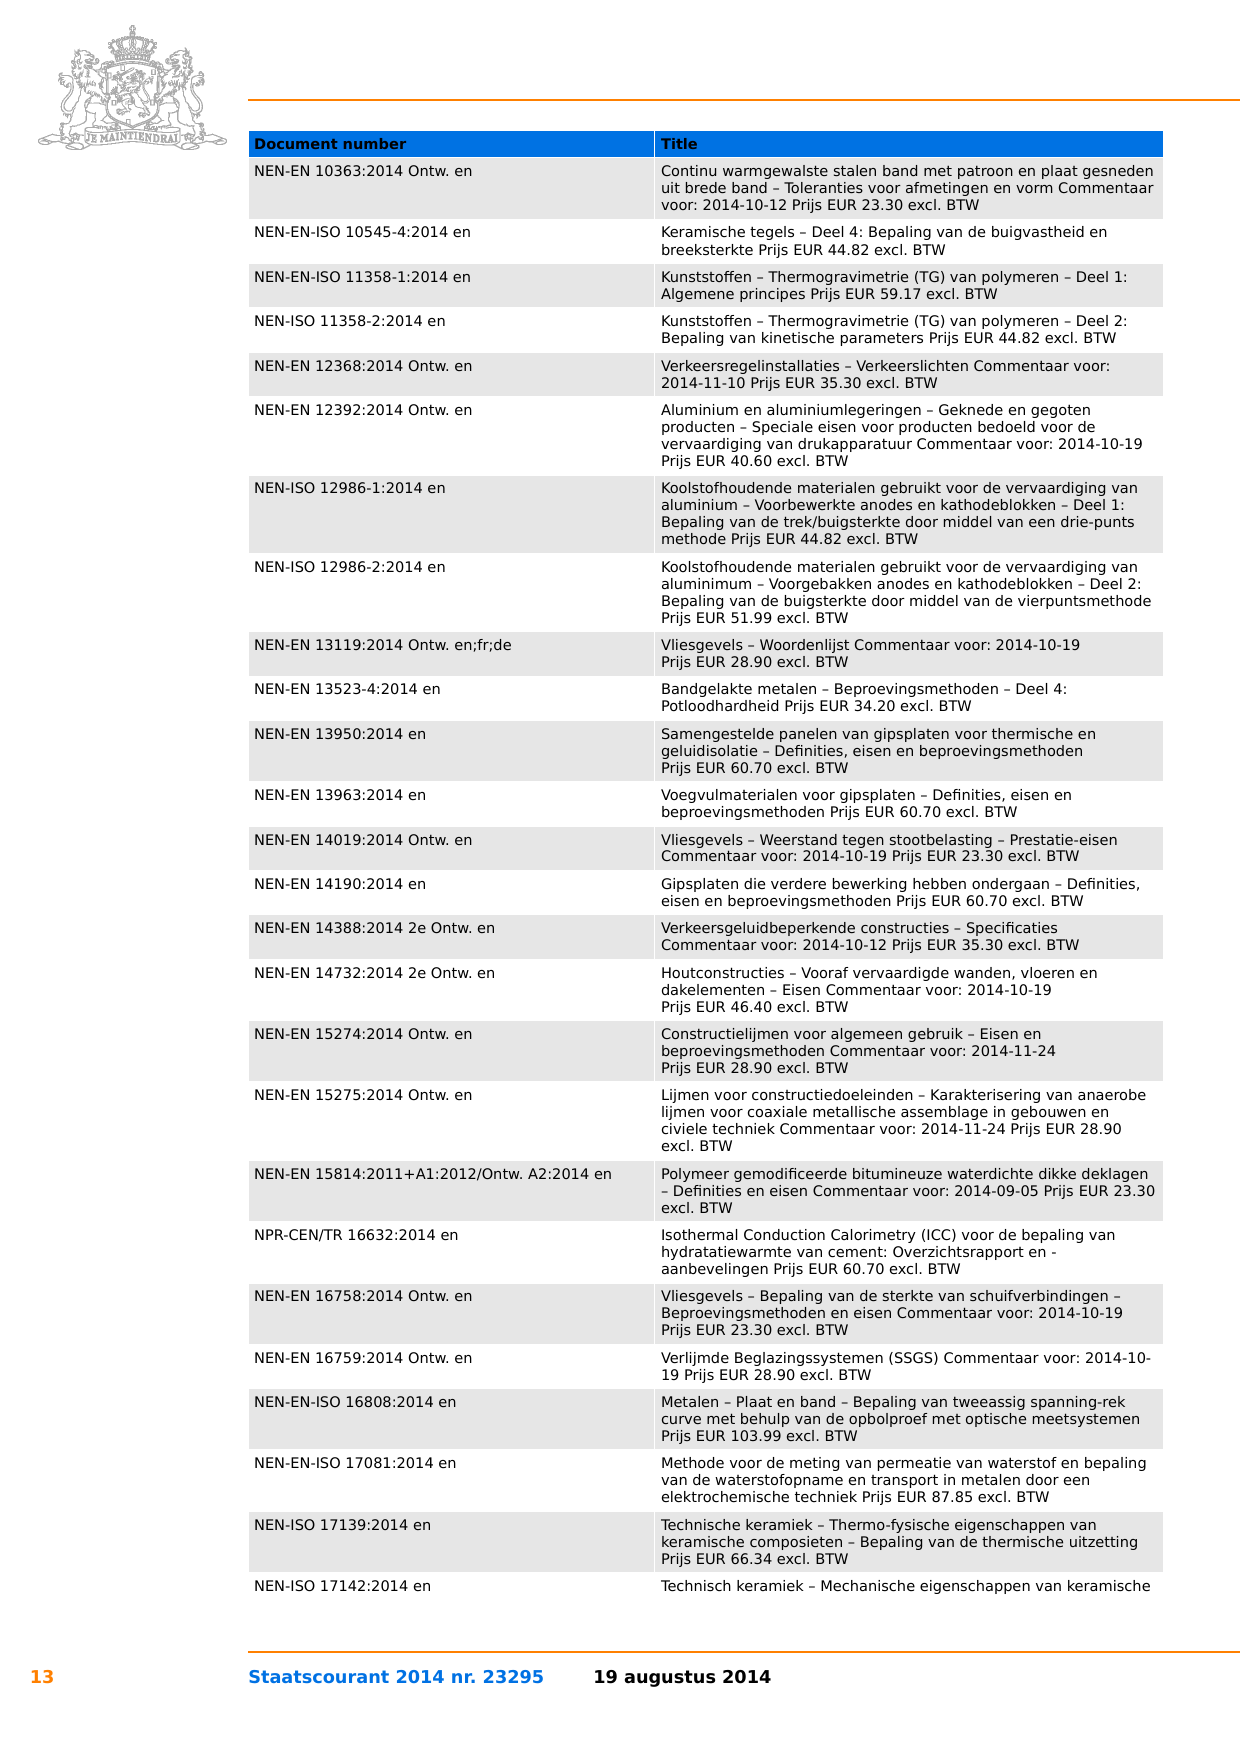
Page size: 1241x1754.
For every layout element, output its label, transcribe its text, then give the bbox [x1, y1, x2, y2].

table_cell NEN-EN 12368:2014 Ontw. en [249, 353, 654, 396]
table_cell NEN-EN 15275:2014 Ontw. en [249, 1083, 654, 1160]
table_cell NEN-ISO 17142:2014 en [249, 1573, 654, 1600]
table_cell Polymeer gemodificeerde bitumineuze waterdichte dikke deklagen – Definities en eisen Commentaar voor: 2014-09-05 Prijs EUR 23.30 excl. BTW [655, 1161, 1163, 1221]
table_cell Bandgelakte metalen – Beproevingsmethoden – Deel 4: Potloodhardheid Prijs EUR 34.20 excl. BTW [655, 677, 1163, 720]
table_cell NEN-EN 13950:2014 en [249, 721, 654, 781]
table_cell Isothermal Conduction Calorimetry (ICC) voor de bepaling van hydratatiewarmte van cement: Overzichtsrapport en -aanbevelingen Prijs EUR 60.70 excl. BTW [655, 1222, 1163, 1282]
table_cell NEN-EN 14190:2014 en [249, 871, 654, 914]
table_cell NEN-EN-ISO 11358-1:2014 en [249, 264, 654, 307]
table_cell NEN-EN 16759:2014 Ontw. en [249, 1345, 654, 1388]
table_cell Voegvulmaterialen voor gipsplaten – Definities, eisen en beproevingsmethoden Prijs EUR 60.70 excl. BTW [655, 782, 1163, 826]
table_cell NEN-EN 16758:2014 Ontw. en [249, 1284, 654, 1344]
table_cell Houtconstructies – Vooraf vervaardigde wanden, vloeren en dakelementen – Eisen Commentaar voor: 2014-10-19 Prijs EUR 46.40 excl. BTW [655, 960, 1163, 1020]
table_cell NEN-EN-ISO 16808:2014 en [249, 1389, 654, 1449]
table_cell NEN-EN 13523-4:2014 en [249, 677, 654, 720]
table_cell Verkeersgeluidbeperkende constructies – Specificaties Commentaar voor: 2014-10-12 Prijs EUR 35.30 excl. BTW [655, 915, 1163, 959]
table_cell Kunststoffen – Thermogravimetrie (TG) van polymeren – Deel 1: Algemene principes Prijs EUR 59.17 excl. BTW [655, 264, 1163, 307]
table_cell NEN-EN 13963:2014 en [249, 782, 654, 826]
table_cell Technische keramiek – Thermo-fysische eigenschappen van keramische composieten – Bepaling van de thermische uitzetting Prijs EUR 66.34 excl. BTW [655, 1512, 1163, 1572]
table_cell NEN-EN 14019:2014 Ontw. en [249, 827, 654, 870]
table_cell NEN-EN 14732:2014 2e Ontw. en [249, 960, 654, 1020]
table_cell Vliesgevels – Bepaling van de sterkte van schuifverbindingen – Beproevingsmethoden en eisen Commentaar voor: 2014-10-19 Prijs EUR 23.30 excl. BTW [655, 1284, 1163, 1344]
table_cell NEN-ISO 12986-2:2014 en [249, 554, 654, 631]
table_cell NEN-EN-ISO 10545-4:2014 en [249, 220, 654, 263]
table_cell Vliesgevels – Weerstand tegen stootbelasting – Prestatie-eisen Commentaar voor: 2014-10-19 Prijs EUR 23.30 excl. BTW [655, 827, 1163, 870]
table_cell Methode voor de meting van permeatie van waterstof en bepaling van de waterstofopname en transport in metalen door een elektrochemische techniek Prijs EUR 87.85 excl. BTW [655, 1451, 1163, 1511]
table_cell NEN-EN 13119:2014 Ontw. en;fr;de [249, 632, 654, 676]
table_cell Keramische tegels – Deel 4: Bepaling van de buigvastheid en breeksterkte Prijs EUR 44.82 excl. BTW [655, 220, 1163, 263]
table_cell NPR-CEN/TR 16632:2014 en [249, 1222, 654, 1282]
table_cell Constructielijmen voor algemeen gebruik – Eisen en beproevingsmethoden Commentaar voor: 2014-11-24 Prijs EUR 28.90 excl. BTW [655, 1021, 1163, 1081]
table_header Title [655, 131, 1163, 157]
table_cell NEN-EN 10363:2014 Ontw. en [249, 158, 654, 219]
table_cell Lijmen voor constructiedoeleinden – Karakterisering van anaerobe lijmen voor coaxiale metallische assemblage in gebouwen en civiele techniek Commentaar voor: 2014-11-24 Prijs EUR 28.90 excl. BTW [655, 1083, 1163, 1160]
table_cell NEN-EN 15814:2011+A1:2012/Ontw. A2:2014 en [249, 1161, 654, 1221]
table_header Document number [249, 131, 654, 157]
table_cell Verlijmde Beglazingssystemen (SSGS) Commentaar voor: 2014-10-19 Prijs EUR 28.90 excl. BTW [655, 1345, 1163, 1388]
table_cell Technisch keramiek – Mechanische eigenschappen van keramische [655, 1573, 1163, 1600]
table_cell NEN-EN-ISO 17081:2014 en [249, 1451, 654, 1511]
table_cell NEN-EN 15274:2014 Ontw. en [249, 1021, 654, 1081]
table_cell Verkeersregelinstallaties – Verkeerslichten Commentaar voor: 2014-11-10 Prijs EUR 35.30 excl. BTW [655, 353, 1163, 396]
table_cell NEN-EN 14388:2014 2e Ontw. en [249, 915, 654, 959]
table_cell NEN-ISO 11358-2:2014 en [249, 309, 654, 352]
table_cell Kunststoffen – Thermogravimetrie (TG) van polymeren – Deel 2: Bepaling van kinetische parameters Prijs EUR 44.82 excl. BTW [655, 309, 1163, 352]
table_cell Aluminium en aluminiumlegeringen – Geknede en gegoten producten – Speciale eisen voor producten bedoeld voor de vervaardiging van drukapparatuur Commentaar voor: 2014-10-19 Prijs EUR 40.60 excl. BTW [655, 397, 1163, 474]
table_cell NEN-EN 12392:2014 Ontw. en [249, 397, 654, 474]
table_cell NEN-ISO 17139:2014 en [249, 1512, 654, 1572]
table_cell Vliesgevels – Woordenlijst Commentaar voor: 2014-10-19 Prijs EUR 28.90 excl. BTW [655, 632, 1163, 676]
table_cell NEN-ISO 12986-1:2014 en [249, 476, 654, 553]
table_cell Metalen – Plaat en band – Bepaling van tweeassig spanning-rek curve met behulp van de opbolproef met optische meetsystemen Prijs EUR 103.99 excl. BTW [655, 1389, 1163, 1449]
table_cell Koolstofhoudende materialen gebruikt voor de vervaardiging van aluminimum – Voorgebakken anodes en kathodeblokken – Deel 2: Bepaling van de buigsterkte door middel van de vierpuntsmethode Prijs EUR 51.99 excl. BTW [655, 554, 1163, 631]
table_cell Koolstofhoudende materialen gebruikt voor de vervaardiging van aluminium – Voorbewerkte anodes en kathodeblokken – Deel 1: Bepaling van de trek/buigsterkte door middel van een drie-punts methode Prijs EUR 44.82 excl. BTW [655, 476, 1163, 553]
table_cell Gipsplaten die verdere bewerking hebben ondergaan – Definities, eisen en beproevingsmethoden Prijs EUR 60.70 excl. BTW [655, 871, 1163, 914]
picture [38, 25, 227, 150]
table_cell Samengestelde panelen van gipsplaten voor thermische en geluidisolatie – Definities, eisen en beproevingsmethoden Prijs EUR 60.70 excl. BTW [655, 721, 1163, 781]
table_cell Continu warmgewalste stalen band met patroon en plaat gesneden uit brede band – Toleranties voor afmetingen en vorm Commentaar voor: 2014-10-12 Prijs EUR 23.30 excl. BTW [655, 158, 1163, 219]
